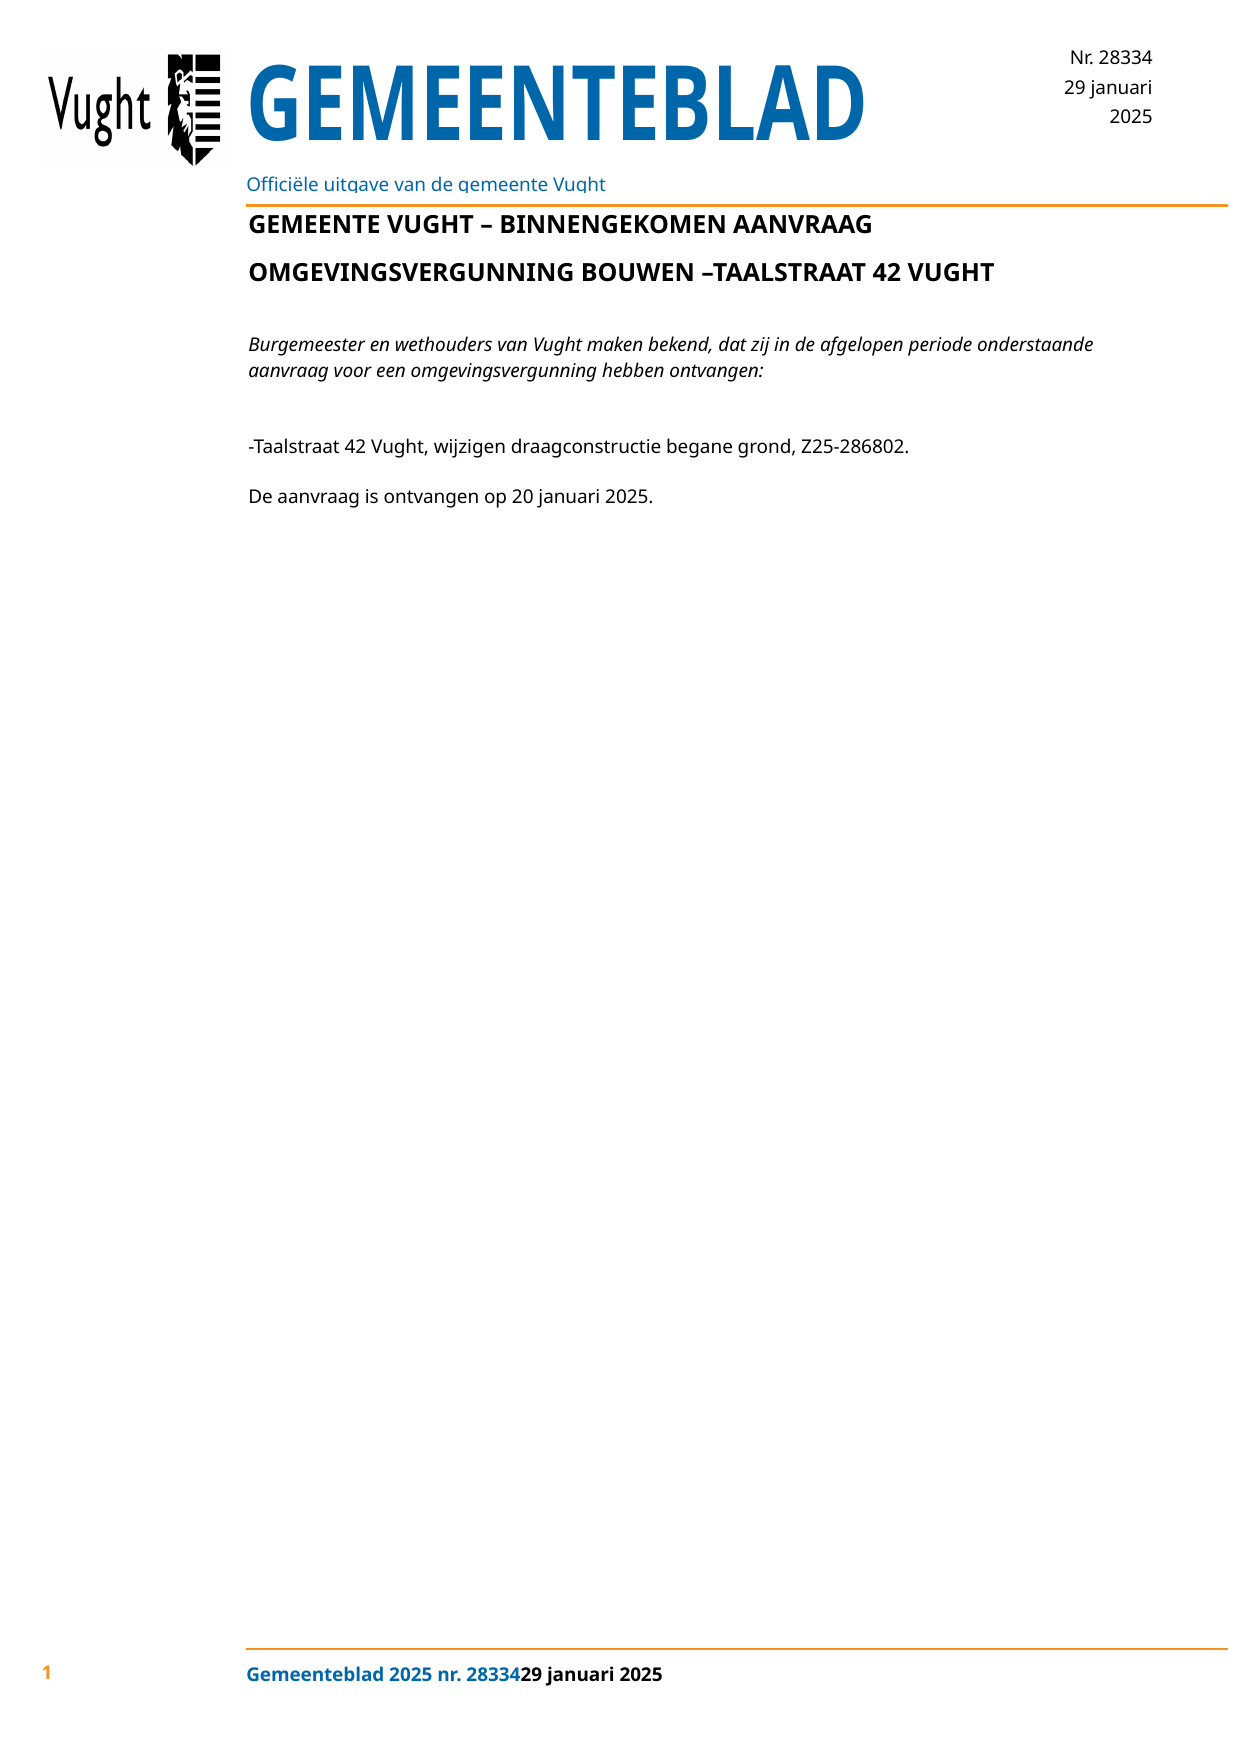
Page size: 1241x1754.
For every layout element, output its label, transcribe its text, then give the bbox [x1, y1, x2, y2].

text -Taalstraat 42 Vught, wijzigen draagconstructie begane grond, Z25-286802. [248, 433, 1152, 459]
text De aanvraag is ontvangen op 20 januari 2025. [248, 484, 1152, 509]
picture [41, 47, 231, 172]
text Burgemeester en wethouders van Vught maken bekend, dat zij in de afgelopen periode onderstaande aanvraag voor een omgevingsvergunning hebben ontvangen: [248, 331, 1152, 383]
text GEMEENTE VUGHT – BINNENGEKOMEN AANVRAAG OMGEVINGSVERGUNNING BOUWEN –TAALSTRAAT 42 VUGHT [248, 207, 1152, 288]
